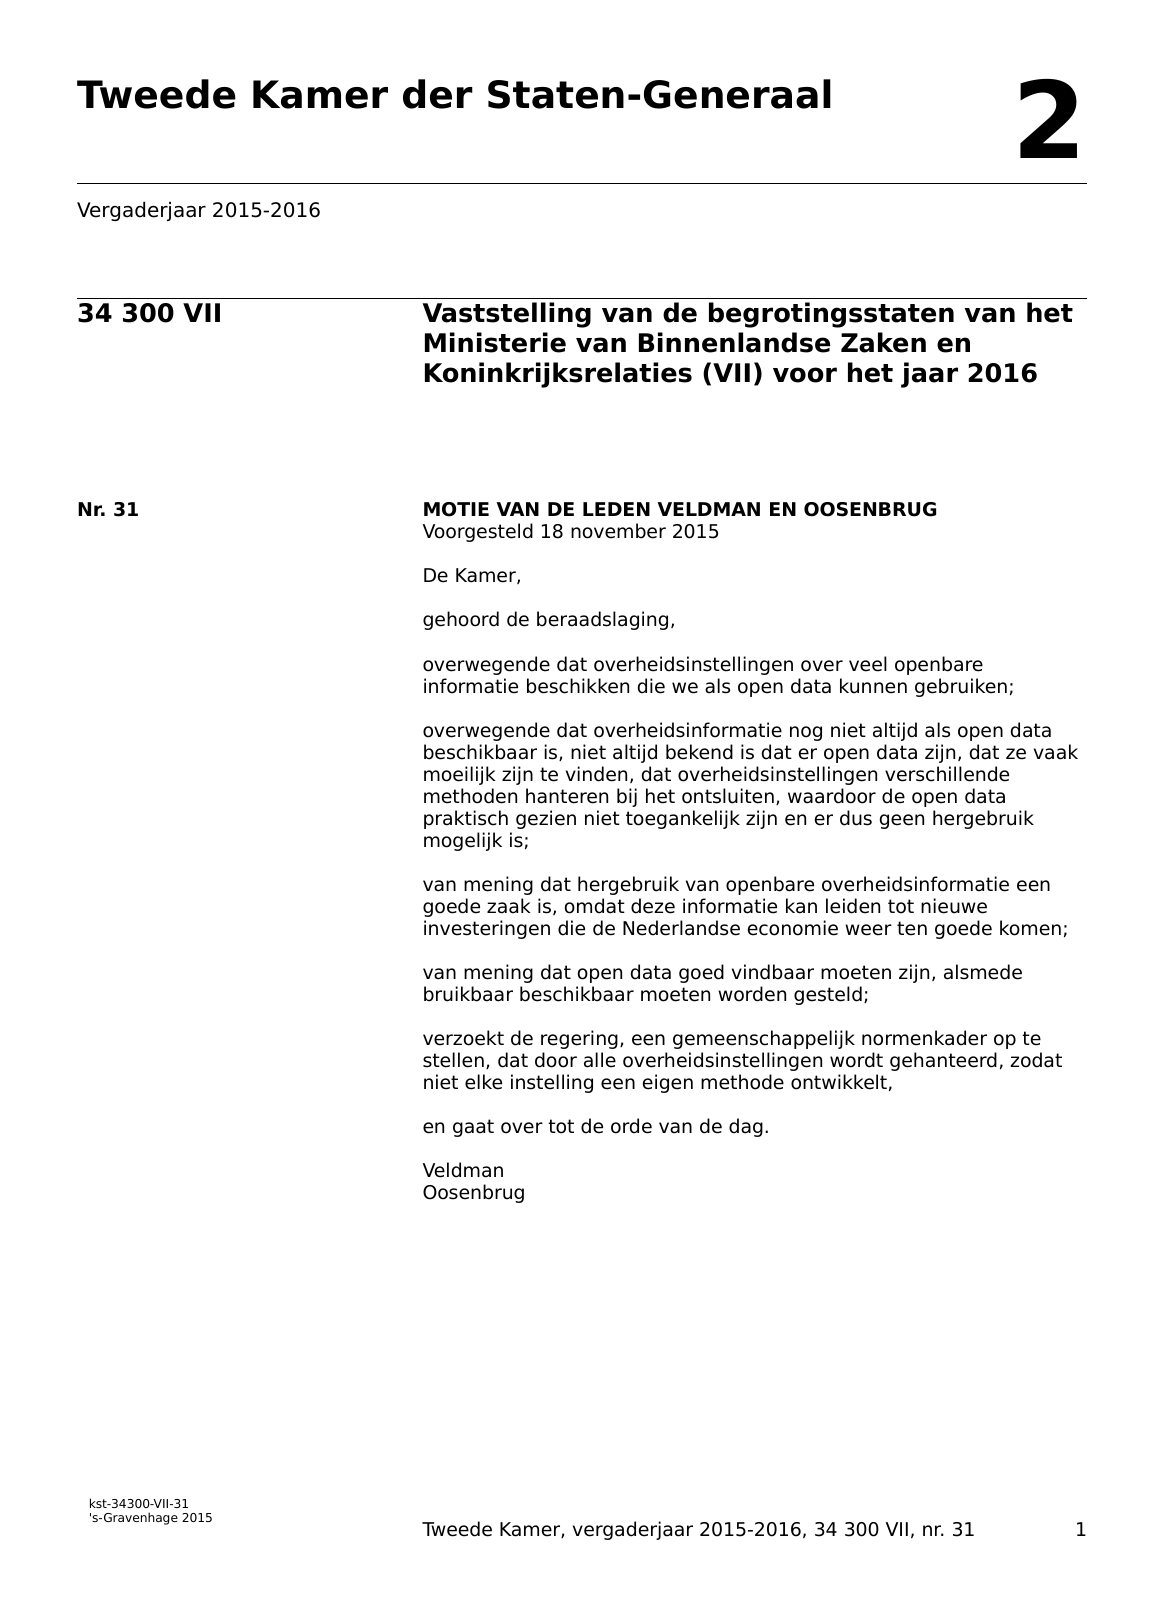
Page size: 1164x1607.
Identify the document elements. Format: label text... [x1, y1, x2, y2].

text gehoord de beraadslaging, [422, 609, 1087, 631]
text Veldman [422, 1160, 1087, 1182]
text Oosenbrug [422, 1182, 1087, 1204]
subtitle 34 300 VII Vaststelling van de begrotingsstaten van het Ministerie van Binnenlandse Zaken en Koninkrijksrelaties (VII) voor het jaar 2016 [77, 299, 1087, 388]
text 's-Gravenhage 2015 [88, 1511, 323, 1525]
table_header 2 [886, 59, 1087, 183]
text Voorgesteld 18 november 2015 [422, 521, 1087, 543]
table_header Tweede Kamer der Staten-Generaal [77, 59, 886, 183]
table_cell Vergaderjaar 2015-2016 [77, 184, 1087, 298]
text overwegende dat overheidsinstellingen over veel openbare informatie beschikken die we als open data kunnen gebruiken; [422, 653, 1087, 697]
text overwegende dat overheidsinformatie nog niet altijd als open data beschikbaar is, niet altijd bekend is dat er open data zijn, dat ze vaak moeilijk zijn te vinden, dat overheidsinstellingen verschillende methoden hanteren bij het ontsluiten, waardoor de open data praktisch gezien niet toegankelijk zijn en er dus geen hergebruik mogelijk is; [422, 720, 1087, 852]
text De Kamer, [422, 565, 1087, 587]
text en gaat over tot de orde van de dag. [422, 1116, 1087, 1138]
text verzoekt de regering, een gemeenschappelijk normenkader op te stellen, dat door alle overheidsinstellingen wordt gehanteerd, zodat niet elke instelling een eigen methode ontwikkelt, [422, 1028, 1087, 1094]
text van mening dat open data goed vindbaar moeten zijn, alsmede bruikbaar beschikbaar moeten worden gesteld; [422, 962, 1087, 1006]
text kst-34300-VII-31 [88, 1497, 323, 1511]
text van mening dat hergebruik van openbare overheidsinformatie een goede zaak is, omdat deze informatie kan leiden tot nieuwe investeringen die de Nederlandse economie weer ten goede komen; [422, 874, 1087, 940]
subtitle Nr. 31 MOTIE VAN DE LEDEN VELDMAN EN OOSENBRUG [77, 499, 1087, 521]
